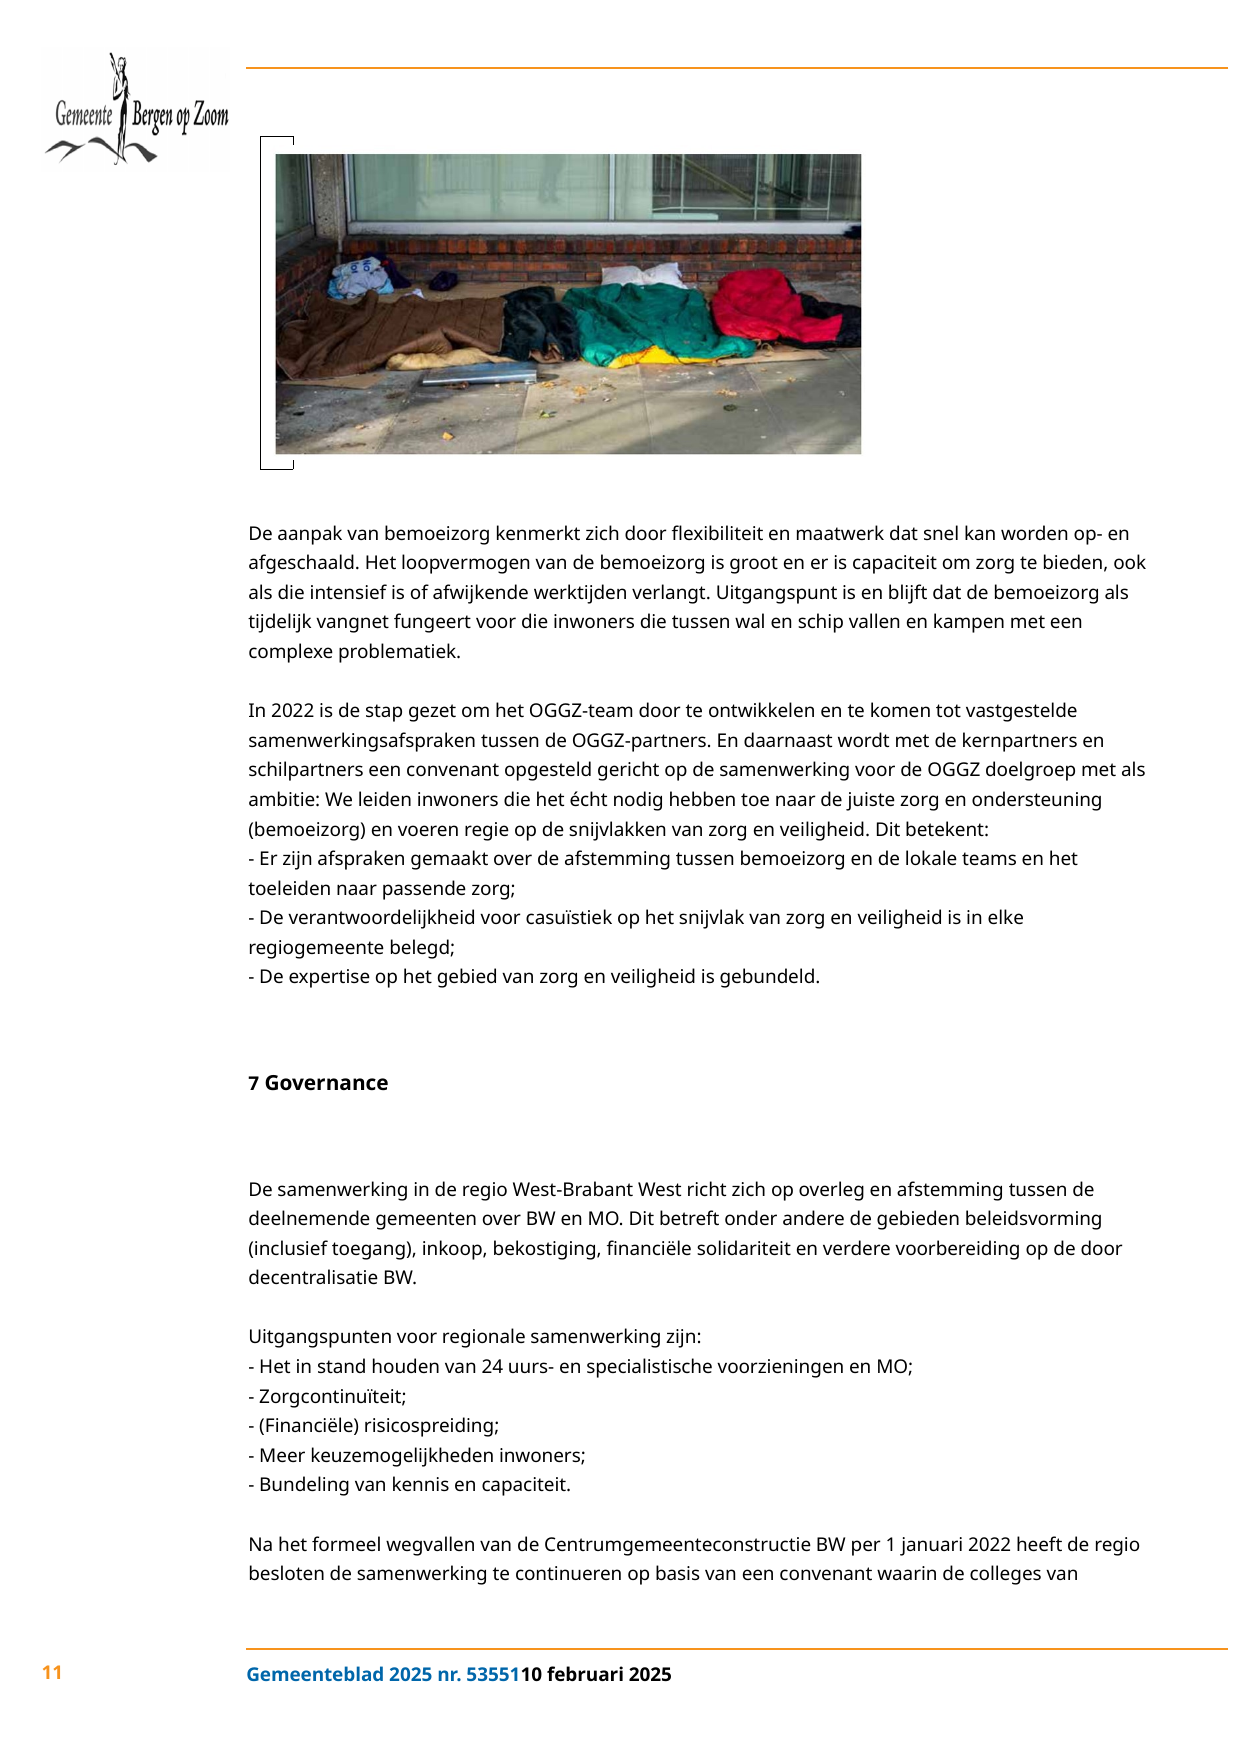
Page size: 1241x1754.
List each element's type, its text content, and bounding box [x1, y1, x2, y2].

text - Meer keuzemogelijkheden inwoners; [248, 1442, 1152, 1468]
text Uitgangspunten voor regionale samenwerking zijn: [248, 1324, 1152, 1349]
text In 2022 is de stap gezet om het OGGZ-team door te ontwikkelen en te komen tot vastgestelde samenwerkingsafspraken tussen de OGGZ-partners. En daarnaast wordt met de kernpartners en schilpartners een convenant opgesteld gericht op de samenwerking voor de OGGZ doelgroep met als ambitie: We leiden inwoners die het écht nodig hebben toe naar de juiste zorg en ondersteuning (bemoeizorg) en voeren regie op de snijvlakken van zorg en veiligheid. Dit betekent: [248, 697, 1152, 841]
text - (Financiële) risicospreiding; [248, 1412, 1152, 1438]
text - Er zijn afspraken gemaakt over de afstemming tussen bemoeizorg en de lokale teams en het toeleiden naar passende zorg; [248, 845, 1152, 901]
text - De expertise op het gebied van zorg en veiligheid is gebundeld. [248, 964, 1152, 989]
text 7 Governance [248, 1068, 1152, 1097]
text - Het in stand houden van 24 uurs- en specialistische voorzieningen en MO; [248, 1353, 1152, 1379]
text De aanpak van bemoeizorg kenmerkt zich door flexibiliteit en maatwerk dat snel kan worden op- en afgeschaald. Het loopvermogen van de bemoeizorg is groot en er is capaciteit om zorg te bieden, ook als die intensief is of afwijkende werktijden verlangt. Uitgangspunt is en blijft dat de bemoeizorg als tijdelijk vangnet fungeert voor die inwoners die tussen wal en schip vallen en kampen met een complexe problematiek. [248, 520, 1152, 664]
text De samenwerking in de regio West-Brabant West richt zich op overleg en afstemming tussen de deelnemende gemeenten over BW en MO. Dit betreft onder andere de gebieden beleidsvorming (inclusief toegang), inkoop, bekostiging, financiële solidariteit en verdere voorbereiding op de door decentralisatie BW. [248, 1176, 1152, 1290]
text - Zorgcontinuïteit; [248, 1383, 1152, 1408]
picture [268, 145, 867, 460]
text - Bundeling van kennis en capaciteit. [248, 1472, 1152, 1497]
picture [41, 47, 231, 172]
text Na het formeel wegvallen van de Centrumgemeenteconstructie BW per 1 januari 2022 heeft de regio besloten de samenwerking te continueren op basis van een convenant waarin de colleges van [248, 1531, 1152, 1586]
text - De verantwoordelijkheid voor casuïstiek op het snijvlak van zorg en veiligheid is in elke regiogemeente belegd; [248, 904, 1152, 960]
